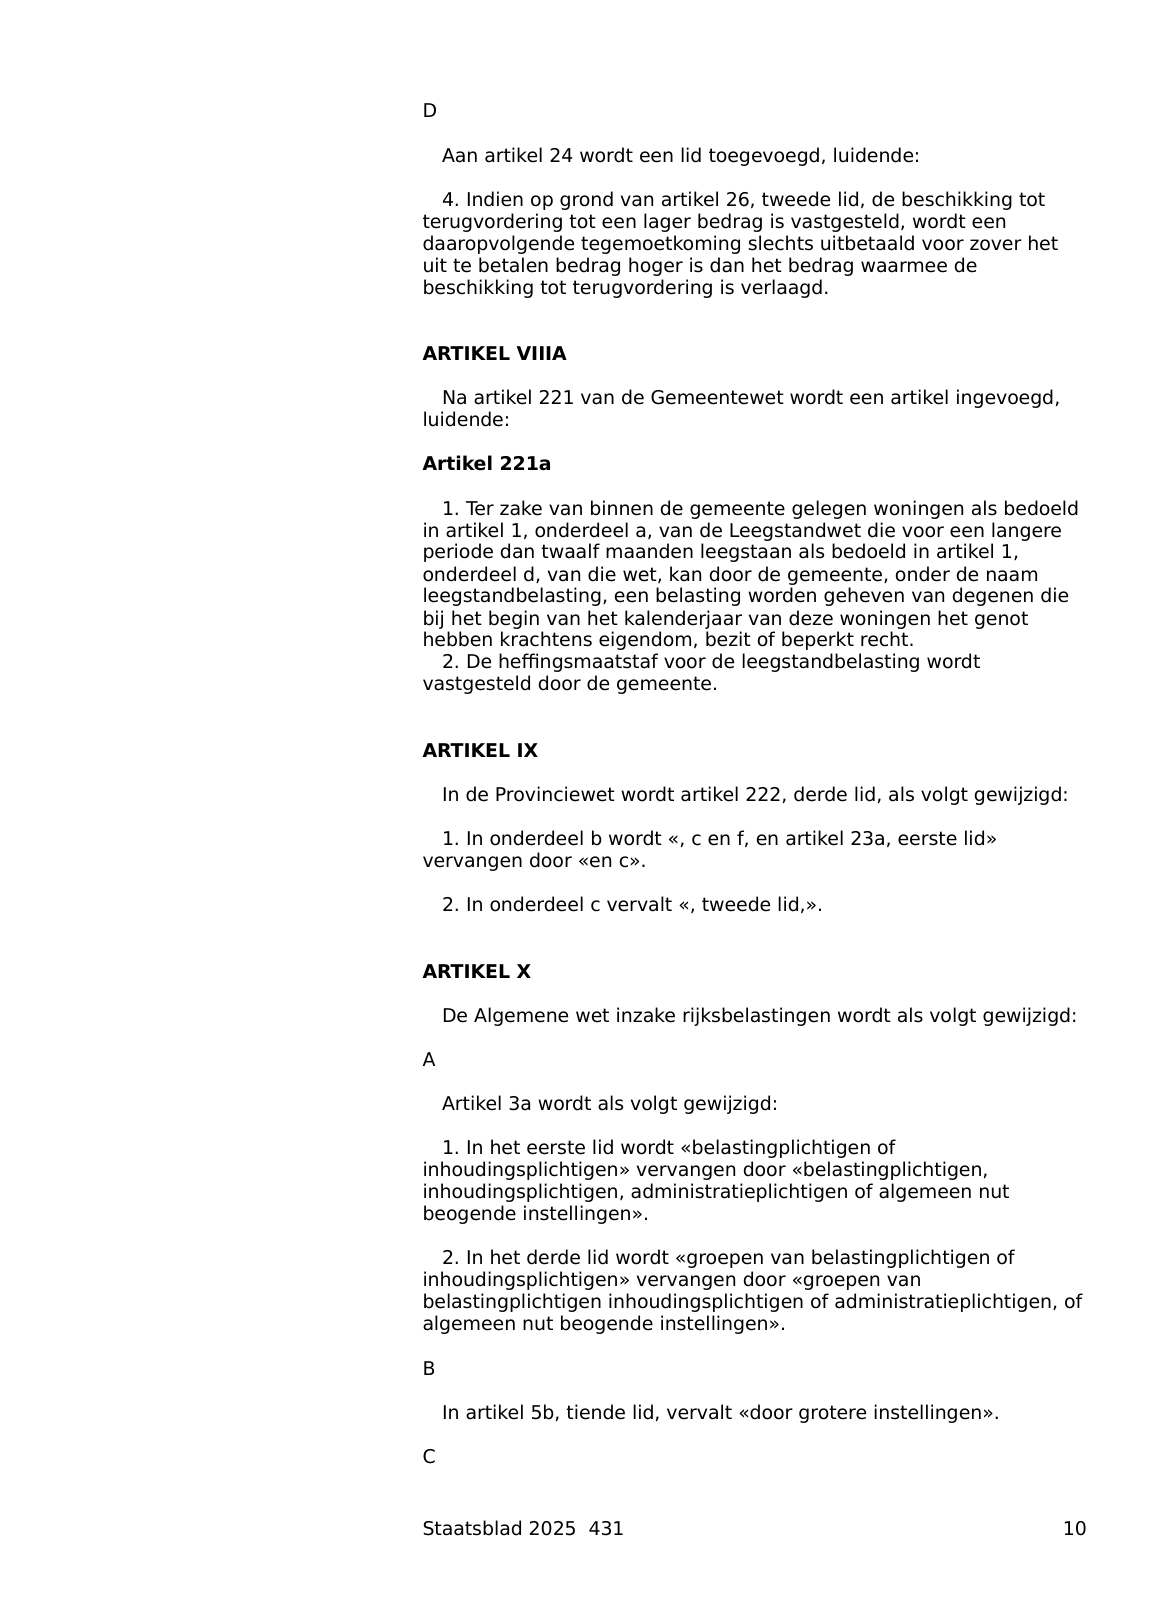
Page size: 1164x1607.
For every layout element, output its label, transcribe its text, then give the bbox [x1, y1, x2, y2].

subtitle ARTIKEL IX [422, 740, 1087, 762]
subtitle ARTIKEL VIIIA [422, 343, 1087, 365]
text C [422, 1446, 1087, 1468]
text D [422, 100, 1087, 122]
text Artikel 3a wordt als volgt gewijzigd: [422, 1093, 1087, 1115]
text In de Provinciewet wordt artikel 222, derde lid, als volgt gewijzigd: [422, 784, 1087, 806]
text 2. In onderdeel c vervalt «, tweede lid,». [422, 894, 1087, 916]
text B [422, 1357, 1087, 1379]
text De Algemene wet inzake rijksbelastingen wordt als volgt gewijzigd: [422, 1005, 1087, 1027]
text In artikel 5b, tiende lid, vervalt «door grotere instellingen». [422, 1402, 1087, 1423]
subtitle ARTIKEL X [422, 961, 1087, 982]
text 2. In het derde lid wordt «groepen van belastingplichtigen of inhoudingsplichtigen» vervangen door «groepen van belastingplichtigen inhoudingsplichtigen of administratieplichtigen, of algemeen nut beogende instellingen». [422, 1247, 1087, 1335]
text 1. In onderdeel b wordt «, c en f, en artikel 23a, eerste lid» vervangen door «en c». [422, 828, 1087, 872]
text A [422, 1049, 1087, 1071]
text 1. Ter zake van binnen de gemeente gelegen woningen als bedoeld in artikel 1, onderdeel a, van de Leegstandwet die voor een langere periode dan twaalf maanden leegstaan als bedoeld in artikel 1, onderdeel d, van die wet, kan door de gemeente, onder de naam leegstandbelasting, een belasting worden geheven van degenen die bij het begin van het kalenderjaar van deze woningen het genot hebben krachtens eigendom, bezit of beperkt recht. [422, 497, 1087, 651]
text Aan artikel 24 wordt een lid toegevoegd, luidende: [422, 144, 1087, 167]
text 4. Indien op grond van artikel 26, tweede lid, de beschikking tot terugvordering tot een lager bedrag is vastgesteld, wordt een daaropvolgende tegemoetkoming slechts uitbetaald voor zover het uit te betalen bedrag hoger is dan het bedrag waarmee de beschikking tot terugvordering is verlaagd. [422, 189, 1087, 299]
text 1. In het eerste lid wordt «belastingplichtigen of inhoudingsplichtigen» vervangen door «belastingplichtigen, inhoudingsplichtigen, administratieplichtigen of algemeen nut beogende instellingen». [422, 1137, 1087, 1225]
text Na artikel 221 van de Gemeentewet wordt een artikel ingevoegd, luidende: [422, 387, 1087, 431]
text 2. De heffingsmaatstaf voor de leegstandbelasting wordt vastgesteld door de gemeente. [422, 651, 1087, 695]
subtitle Artikel 221a [422, 453, 1087, 475]
